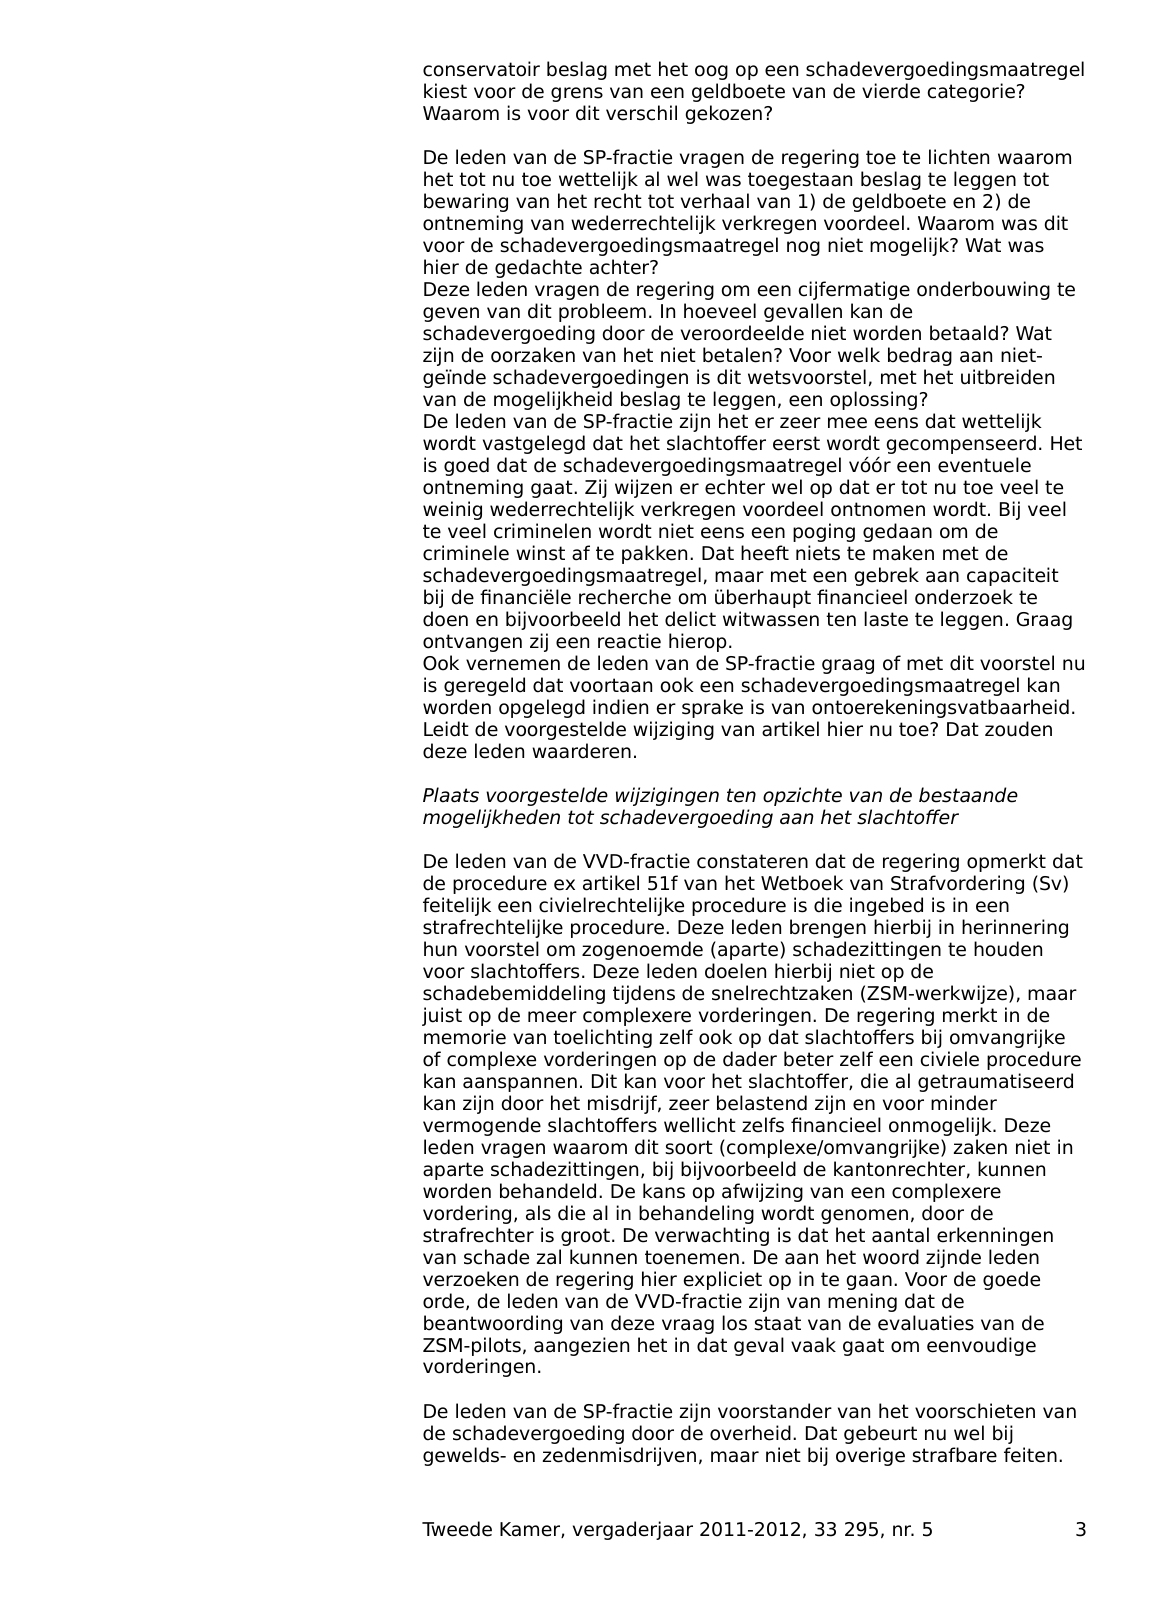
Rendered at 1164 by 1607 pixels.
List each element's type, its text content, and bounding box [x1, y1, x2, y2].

text conservatoir beslag met het oog op een schadevergoedingsmaatregel kiest voor de grens van een geldboete van de vierde categorie? Waarom is voor dit verschil gekozen? [422, 59, 1087, 125]
text Deze leden vragen de regering om een cijfermatige onderbouwing te geven van dit probleem. In hoeveel gevallen kan de schadevergoeding door de veroordeelde niet worden betaald? Wat zijn de oorzaken van het niet betalen? Voor welk bedrag aan niet-geïnde schadevergoedingen is dit wetsvoorstel, met het uitbreiden van de mogelijkheid beslag te leggen, een oplossing? [422, 279, 1087, 411]
text De leden van de SP-fractie vragen de regering toe te lichten waarom het tot nu toe wettelijk al wel was toegestaan beslag te leggen tot bewaring van het recht tot verhaal van 1) de geldboete en 2) de ontneming van wederrechtelijk verkregen voordeel. Waarom was dit voor de schadevergoedingsmaatregel nog niet mogelijk? Wat was hier de gedachte achter? [422, 147, 1087, 279]
text De leden van de VVD-fractie constateren dat de regering opmerkt dat de procedure ex artikel 51f van het Wetboek van Strafvordering (Sv) feitelijk een civielrechtelijke procedure is die ingebed is in een strafrechtelijke procedure. Deze leden brengen hierbij in herinnering hun voorstel om zogenoemde (aparte) schadezittingen te houden voor slachtoffers. Deze leden doelen hierbij niet op de schadebemiddeling tijdens de snelrechtzaken (ZSM-werkwijze), maar juist op de meer complexere vorderingen. De regering merkt in de memorie van toelichting zelf ook op dat slachtoffers bij omvangrijke of complexe vorderingen op de dader beter zelf een civiele procedure kan aanspannen. Dit kan voor het slachtoffer, die al getraumatiseerd kan zijn door het misdrijf, zeer belastend zijn en voor minder vermogende slachtoffers wellicht zelfs financieel onmogelijk. Deze leden vragen waarom dit soort (complexe/omvangrijke) zaken niet in aparte schadezittingen, bij bijvoorbeeld de kantonrechter, kunnen worden behandeld. De kans op afwijzing van een complexere vordering, als die al in behandeling wordt genomen, door de strafrechter is groot. De verwachting is dat het aantal erkenningen van schade zal kunnen toenemen. De aan het woord zijnde leden verzoeken de regering hier expliciet op in te gaan. Voor de goede orde, de leden van de VVD-fractie zijn van mening dat de beantwoording van deze vraag los staat van de evaluaties van de ZSM-pilots, aangezien het in dat geval vaak gaat om eenvoudige vorderingen. [422, 851, 1087, 1378]
subtitle Plaats voorgestelde wijzigingen ten opzichte van de bestaande mogelijkheden tot schadevergoeding aan het slachtoffer [422, 785, 1087, 829]
text De leden van de SP-fractie zijn het er zeer mee eens dat wettelijk wordt vastgelegd dat het slachtoffer eerst wordt gecompenseerd. Het is goed dat de schadevergoedingsmaatregel vóór een eventuele ontneming gaat. Zij wijzen er echter wel op dat er tot nu toe veel te weinig wederrechtelijk verkregen voordeel ontnomen wordt. Bij veel te veel criminelen wordt niet eens een poging gedaan om de criminele winst af te pakken. Dat heeft niets te maken met de schadevergoedingsmaatregel, maar met een gebrek aan capaciteit bij de financiële recherche om überhaupt financieel onderzoek te doen en bijvoorbeeld het delict witwassen ten laste te leggen. Graag ontvangen zij een reactie hierop. [422, 411, 1087, 653]
text De leden van de SP-fractie zijn voorstander van het voorschieten van de schadevergoeding door de overheid. Dat gebeurt nu wel bij gewelds- en zedenmisdrijven, maar niet bij overige strafbare feiten. [422, 1401, 1087, 1467]
text Ook vernemen de leden van de SP-fractie graag of met dit voorstel nu is geregeld dat voortaan ook een schadevergoedingsmaatregel kan worden opgelegd indien er sprake is van ontoerekeningsvatbaarheid. Leidt de voorgestelde wijziging van artikel hier nu toe? Dat zouden deze leden waarderen. [422, 653, 1087, 763]
